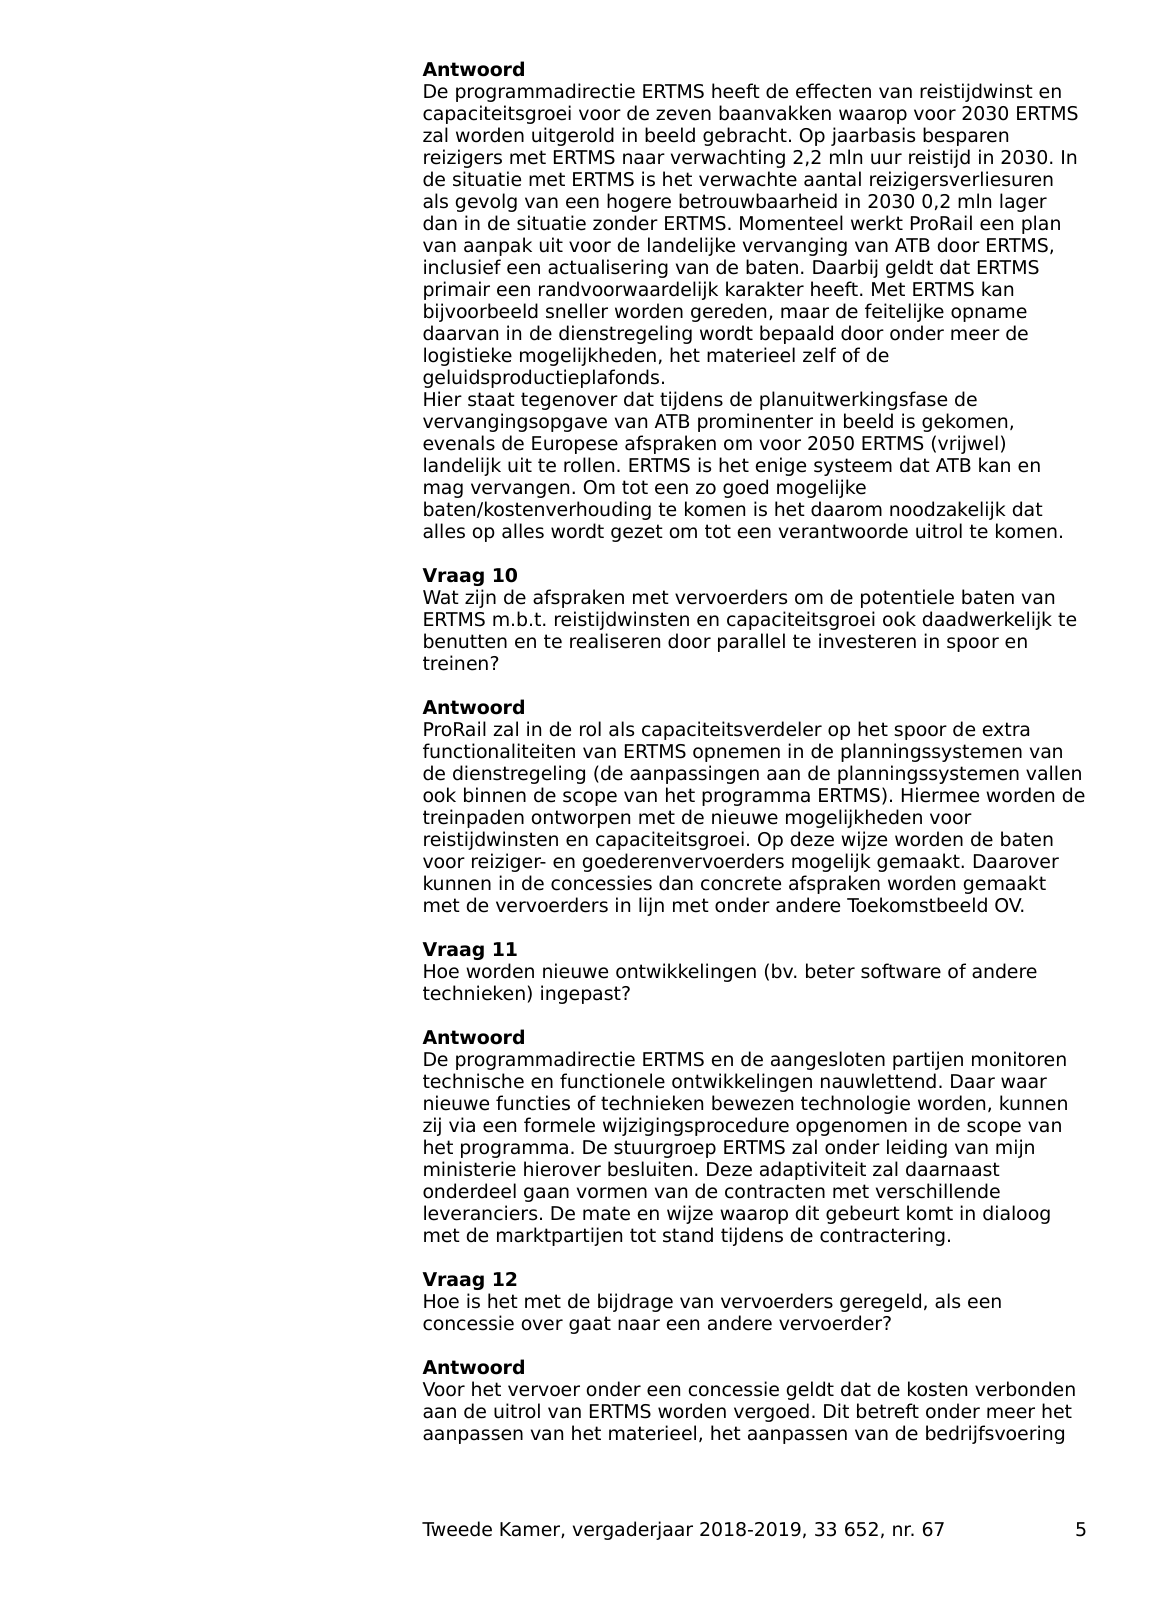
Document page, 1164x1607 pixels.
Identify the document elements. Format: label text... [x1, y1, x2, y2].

text Voor het vervoer onder een concessie geldt dat de kosten verbonden aan de uitrol van ERTMS worden vergoed. Dit betreft onder meer het aanpassen van het materieel, het aanpassen van de bedrijfsvoering [422, 1379, 1087, 1445]
text Hoe worden nieuwe ontwikkelingen (bv. beter software of andere technieken) ingepast? [422, 961, 1087, 1005]
text Vraag 10 [422, 565, 1087, 587]
text Vraag 11 [422, 939, 1087, 961]
text De programmadirectie ERTMS en de aangesloten partijen monitoren technische en functionele ontwikkelingen nauwlettend. Daar waar nieuwe functies of technieken bewezen technologie worden, kunnen zij via een formele wijzigingsprocedure opgenomen in de scope van het programma. De stuurgroep ERTMS zal onder leiding van mijn ministerie hierover besluiten. Deze adaptiviteit zal daarnaast onderdeel gaan vormen van de contracten met verschillende leveranciers. De mate en wijze waarop dit gebeurt komt in dialoog met de marktpartijen tot stand tijdens de contractering. [422, 1049, 1087, 1247]
text Vraag 12 [422, 1269, 1087, 1291]
text Hier staat tegenover dat tijdens de planuitwerkingsfase de vervangingsopgave van ATB prominenter in beeld is gekomen, evenals de Europese afspraken om voor 2050 ERTMS (vrijwel) landelijk uit te rollen. ERTMS is het enige systeem dat ATB kan en mag vervangen. Om tot een zo goed mogelijke baten/kostenverhouding te komen is het daarom noodzakelijk dat alles op alles wordt gezet om tot een verantwoorde uitrol te komen. [422, 389, 1087, 543]
text Antwoord [422, 59, 1087, 81]
text ProRail zal in de rol als capaciteitsverdeler op het spoor de extra functionaliteiten van ERTMS opnemen in de planningssystemen van de dienstregeling (de aanpassingen aan de planningssystemen vallen ook binnen de scope van het programma ERTMS). Hiermee worden de treinpaden ontworpen met de nieuwe mogelijkheden voor reistijdwinsten en capaciteitsgroei. Op deze wijze worden de baten voor reiziger- en goederenvervoerders mogelijk gemaakt. Daarover kunnen in de concessies dan concrete afspraken worden gemaakt met de vervoerders in lijn met onder andere Toekomstbeeld OV. [422, 719, 1087, 917]
text Antwoord [422, 1357, 1087, 1379]
text Wat zijn de afspraken met vervoerders om de potentiele baten van ERTMS m.b.t. reistijdwinsten en capaciteitsgroei ook daadwerkelijk te benutten en te realiseren door parallel te investeren in spoor en treinen? [422, 587, 1087, 675]
text Antwoord [422, 697, 1087, 719]
text Antwoord [422, 1027, 1087, 1049]
text Hoe is het met de bijdrage van vervoerders geregeld, als een concessie over gaat naar een andere vervoerder? [422, 1291, 1087, 1335]
text De programmadirectie ERTMS heeft de effecten van reistijdwinst en capaciteitsgroei voor de zeven baanvakken waarop voor 2030 ERTMS zal worden uitgerold in beeld gebracht. Op jaarbasis besparen reizigers met ERTMS naar verwachting 2,2 mln uur reistijd in 2030. In de situatie met ERTMS is het verwachte aantal reizigersverliesuren als gevolg van een hogere betrouwbaarheid in 2030 0,2 mln lager dan in de situatie zonder ERTMS. Momenteel werkt ProRail een plan van aanpak uit voor de landelijke vervanging van ATB door ERTMS, inclusief een actualisering van de baten. Daarbij geldt dat ERTMS primair een randvoorwaardelijk karakter heeft. Met ERTMS kan bijvoorbeeld sneller worden gereden, maar de feitelijke opname daarvan in de dienstregeling wordt bepaald door onder meer de logistieke mogelijkheden, het materieel zelf of de geluidsproductieplafonds. [422, 81, 1087, 389]
